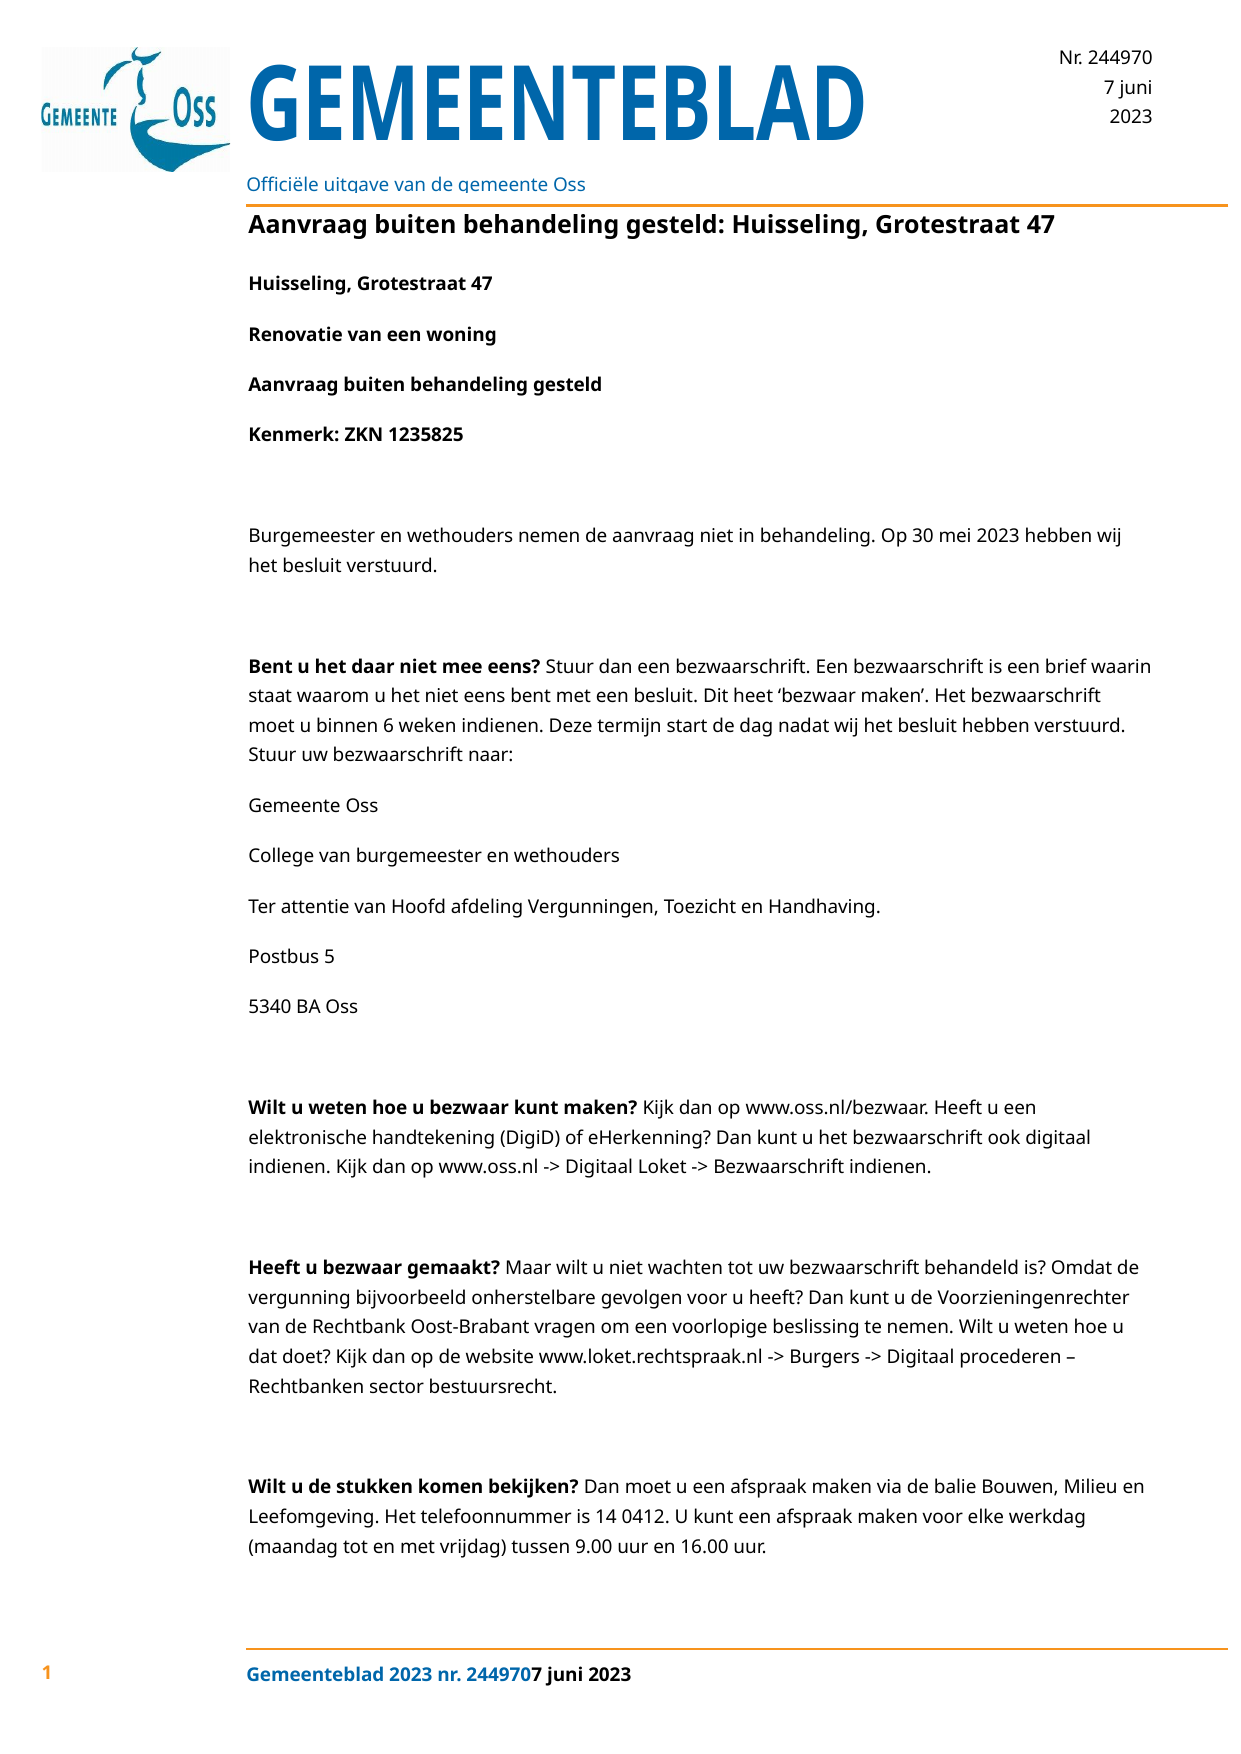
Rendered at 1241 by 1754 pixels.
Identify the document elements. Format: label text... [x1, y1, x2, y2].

text Renovatie van een woning [248, 321, 1152, 346]
text Burgemeester en wethouders nemen de aanvraag niet in behandeling. Op 30 mei 2023 hebben wij het besluit verstuurd. [248, 522, 1152, 578]
text College van burgemeester en wethouders [248, 842, 1152, 868]
text Bent u het daar niet mee eens? Stuur dan een bezwaarschrift. Een bezwaarschrift is een brief waarin staat waarom u het niet eens bent met een besluit. Dit heet ‘bezwaar maken’. Het bezwaarschrift moet u binnen 6 weken indienen. Deze termijn start de dag nadat wij het besluit hebben verstuurd. Stuur uw bezwaarschrift naar: [248, 653, 1152, 767]
text Gemeente Oss [248, 792, 1152, 818]
text 5340 BA Oss [248, 994, 1152, 1019]
text Aanvraag buiten behandeling gesteld: Huisseling, Grotestraat 47 [248, 207, 1152, 241]
text Kenmerk: ZKN 1235825 [248, 422, 1152, 447]
text Wilt u weten hoe u bezwaar kunt maken? Kijk dan op www.oss.nl/bezwaar. Heeft u een elektronische handtekening (DigiD) of eHerkenning? Dan kunt u het bezwaarschrift ook digitaal indienen. Kijk dan op www.oss.nl -> Digitaal Loket -> Bezwaarschrift indienen. [248, 1094, 1152, 1179]
text Aanvraag buiten behandeling gesteld [248, 371, 1152, 397]
picture [41, 47, 231, 172]
text Wilt u de stukken komen bekijken? Dan moet u een afspraak maken via de balie Bouwen, Milieu en Leefomgeving. Het telefoonnummer is 14 0412. U kunt een afspraak maken voor elke werkdag (maandag tot en met vrijdag) tussen 9.00 uur en 16.00 uur. [248, 1474, 1152, 1558]
text Huisseling, Grotestraat 47 [248, 270, 1152, 296]
text Postbus 5 [248, 943, 1152, 969]
text Heeft u bezwaar gemaakt? Maar wilt u niet wachten tot uw bezwaarschrift behandeld is? Omdat de vergunning bijvoorbeeld onherstelbare gevolgen voor u heeft? Dan kunt u de Voorzieningenrechter van de Rechtbank Oost-Brabant vragen om een voorlopige beslissing te nemen. Wilt u weten hoe u dat doet? Kijk dan op de website www.loket.rechtspraak.nl -> Burgers -> Digitaal procederen – Rechtbanken sector bestuursrecht. [248, 1254, 1152, 1398]
text Ter attentie van Hoofd afdeling Vergunningen, Toezicht en Handhaving. [248, 893, 1152, 918]
